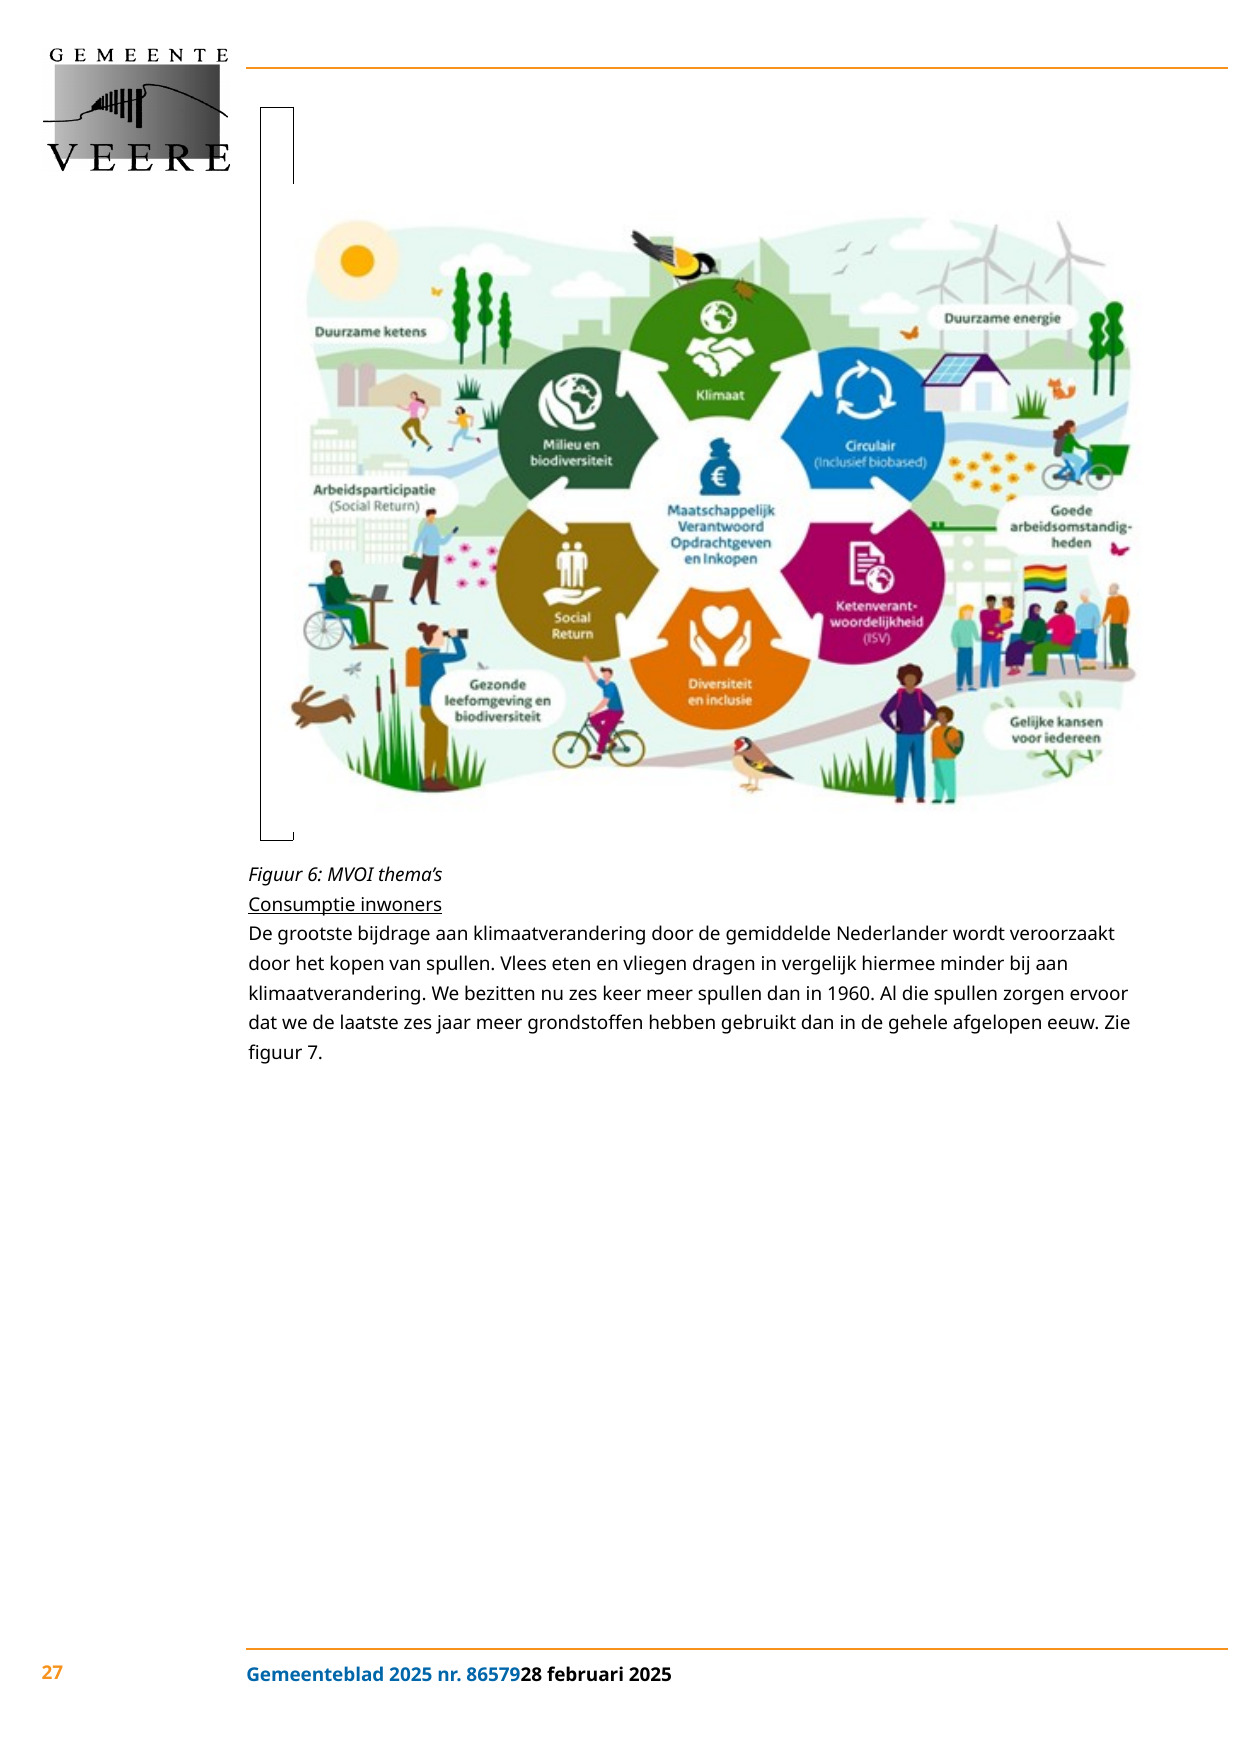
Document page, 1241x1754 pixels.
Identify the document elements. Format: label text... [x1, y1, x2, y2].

text Figuur 6: MVOI thema’s [248, 861, 1152, 887]
picture [268, 184, 1173, 832]
text Consumptie inwoners [248, 891, 1152, 917]
picture [41, 47, 231, 172]
text De grootste bijdrage aan klimaatverandering door de gemiddelde Nederlander wordt veroorzaakt door het kopen van spullen. Vlees eten en vliegen dragen in vergelijk hiermee minder bij aan klimaatverandering. We bezitten nu zes keer meer spullen dan in 1960. Al die spullen zorgen ervoor dat we de laatste zes jaar meer grondstoffen hebben gebruikt dan in de gehele afgelopen eeuw. Zie figuur 7. [248, 921, 1152, 1065]
